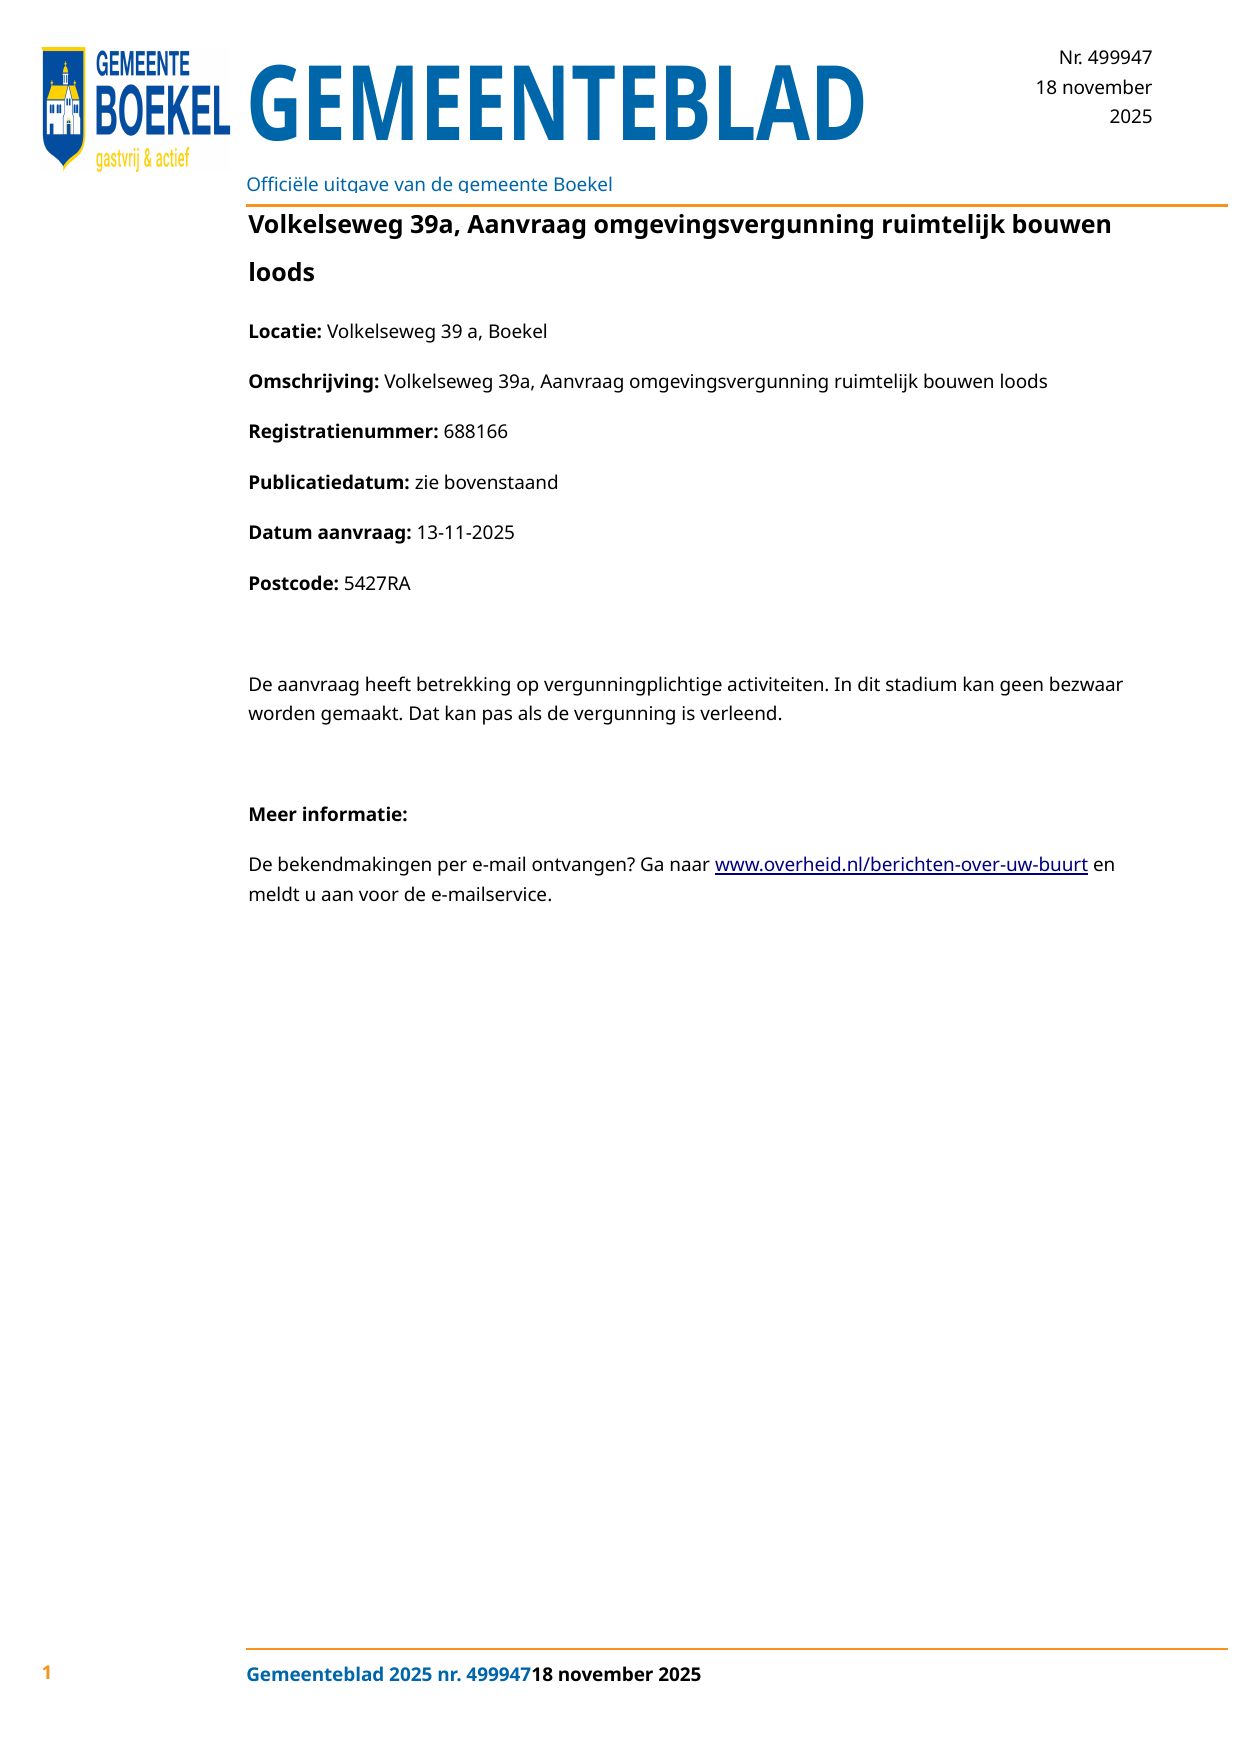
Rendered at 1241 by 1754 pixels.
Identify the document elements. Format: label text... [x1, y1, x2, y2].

text Volkelseweg 39a, Aanvraag omgevingsvergunning ruimtelijk bouwen loods [248, 207, 1152, 288]
text De bekendmakingen per e-mail ontvangen? Ga naar www.overheid.nl/berichten-over-uw-buurt en meldt u aan voor de e-mailservice. [248, 852, 1152, 907]
text Meer informatie: [248, 801, 1152, 827]
text Locatie: Volkelseweg 39 a, Boekel [248, 318, 1152, 344]
picture [41, 47, 231, 172]
text Registratienummer: 688166 [248, 419, 1152, 444]
text Datum aanvraag: 13-11-2025 [248, 519, 1152, 545]
text Publicatiedatum: zie bovenstaand [248, 469, 1152, 495]
text Omschrijving: Volkelseweg 39a, Aanvraag omgevingsvergunning ruimtelijk bouwen loods [248, 368, 1152, 394]
text Postcode: 5427RA [248, 570, 1152, 596]
text De aanvraag heeft betrekking op vergunningplichtige activiteiten. In dit stadium kan geen bezwaar worden gemaakt. Dat kan pas als de vergunning is verleend. [248, 671, 1152, 726]
